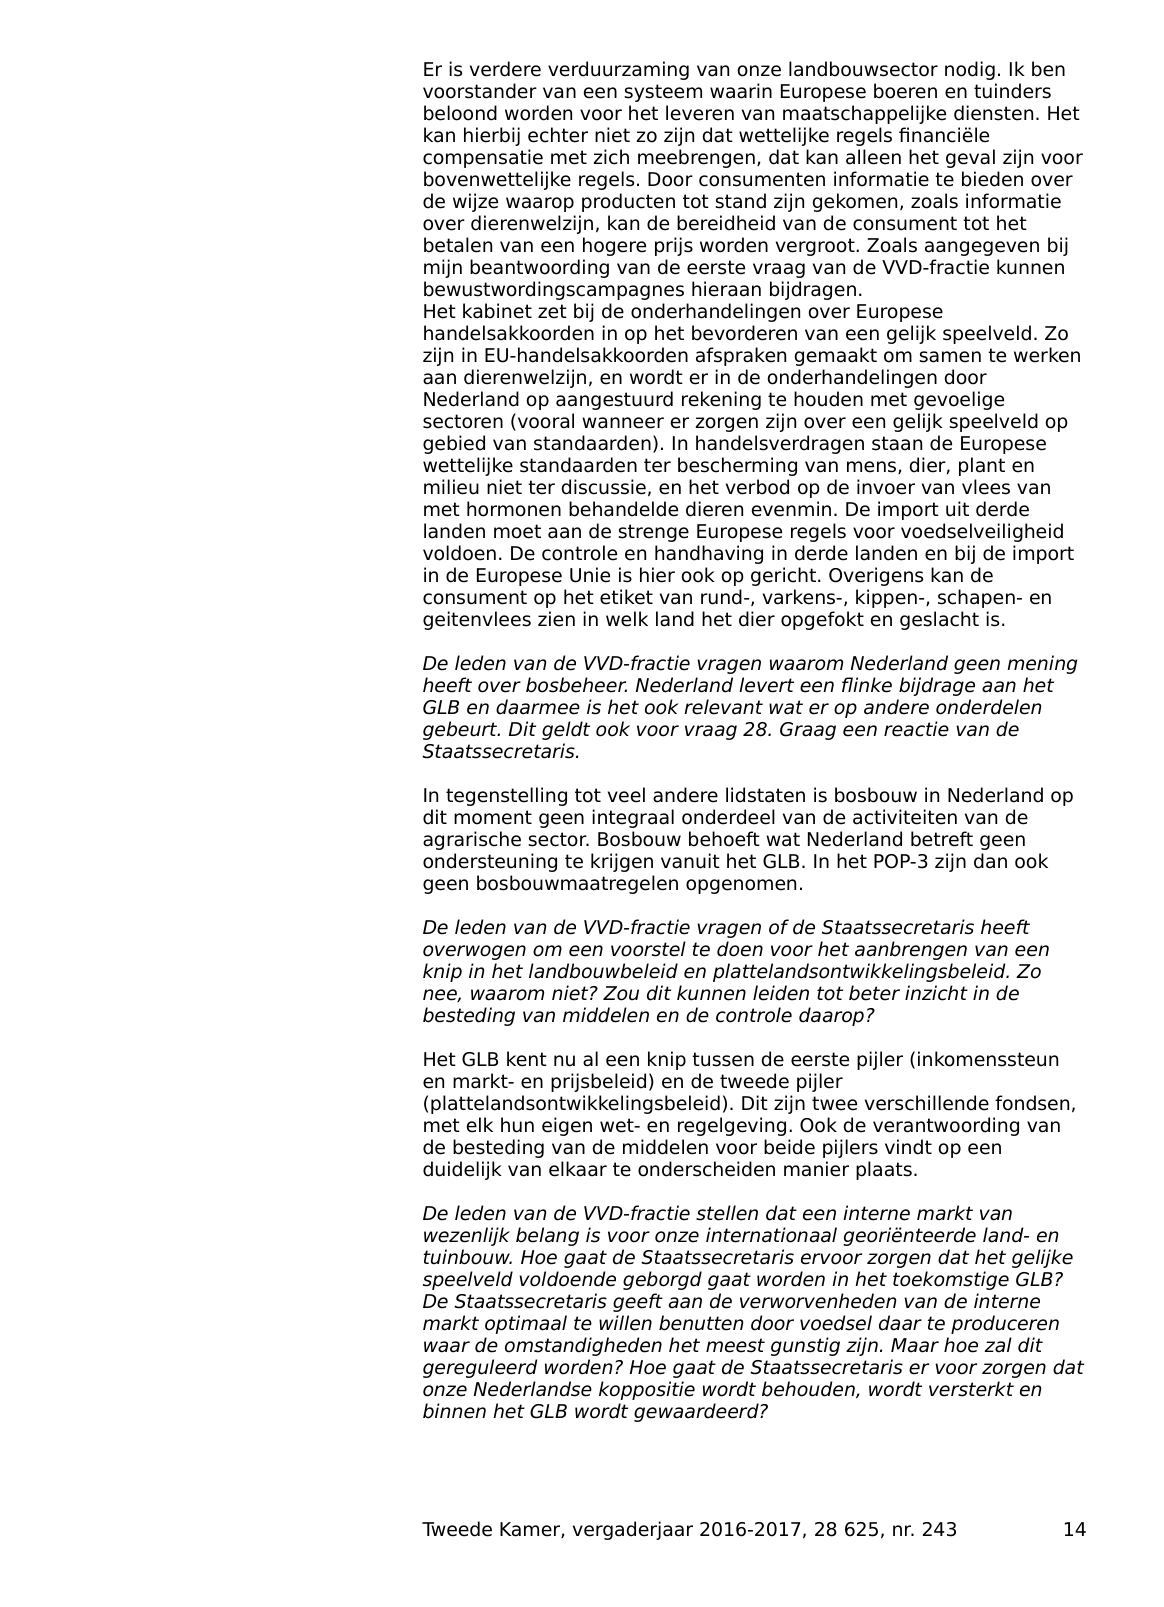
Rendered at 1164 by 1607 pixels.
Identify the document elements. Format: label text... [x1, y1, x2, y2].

text Het GLB kent nu al een knip tussen de eerste pijler (inkomenssteun en markt- en prijsbeleid) en de tweede pijler (plattelandsontwikkelingsbeleid). Dit zijn twee verschillende fondsen, met elk hun eigen wet- en regelgeving. Ook de verantwoording van de besteding van de middelen voor beide pijlers vindt op een duidelijk van elkaar te onderscheiden manier plaats. [422, 1049, 1087, 1181]
text In tegenstelling tot veel andere lidstaten is bosbouw in Nederland op dit moment geen integraal onderdeel van de activiteiten van de agrarische sector. Bosbouw behoeft wat Nederland betreft geen ondersteuning te krijgen vanuit het GLB. In het POP-3 zijn dan ook geen bosbouwmaatregelen opgenomen. [422, 785, 1087, 895]
text De leden van de VVD-fractie stellen dat een interne markt van wezenlijk belang is voor onze internationaal georiënteerde land- en tuinbouw. Hoe gaat de Staatssecretaris ervoor zorgen dat het gelijke speelveld voldoende geborgd gaat worden in het toekomstige GLB? De Staatssecretaris geeft aan de verworvenheden van de interne markt optimaal te willen benutten door voedsel daar te produceren waar de omstandigheden het meest gunstig zijn. Maar hoe zal dit gereguleerd worden? Hoe gaat de Staatssecretaris er voor zorgen dat onze Nederlandse koppositie wordt behouden, wordt versterkt en binnen het GLB wordt gewaardeerd? [422, 1203, 1087, 1423]
text De leden van de VVD-fractie vragen waarom Nederland geen mening heeft over bosbeheer. Nederland levert een flinke bijdrage aan het GLB en daarmee is het ook relevant wat er op andere onderdelen gebeurt. Dit geldt ook voor vraag 28. Graag een reactie van de Staatssecretaris. [422, 653, 1087, 763]
text De leden van de VVD-fractie vragen of de Staatssecretaris heeft overwogen om een voorstel te doen voor het aanbrengen van een knip in het landbouwbeleid en plattelandsontwikkelingsbeleid. Zo nee, waarom niet? Zou dit kunnen leiden tot beter inzicht in de besteding van middelen en de controle daarop? [422, 917, 1087, 1027]
text Er is verdere verduurzaming van onze landbouwsector nodig. Ik ben voorstander van een systeem waarin Europese boeren en tuinders beloond worden voor het leveren van maatschappelijke diensten. Het kan hierbij echter niet zo zijn dat wettelijke regels financiële compensatie met zich meebrengen, dat kan alleen het geval zijn voor bovenwettelijke regels. Door consumenten informatie te bieden over de wijze waarop producten tot stand zijn gekomen, zoals informatie over dierenwelzijn, kan de bereidheid van de consument tot het betalen van een hogere prijs worden vergroot. Zoals aangegeven bij mijn beantwoording van de eerste vraag van de VVD-fractie kunnen bewustwordingscampagnes hieraan bijdragen. [422, 59, 1087, 301]
text Het kabinet zet bij de onderhandelingen over Europese handelsakkoorden in op het bevorderen van een gelijk speelveld. Zo zijn in EU-handelsakkoorden afspraken gemaakt om samen te werken aan dierenwelzijn, en wordt er in de onderhandelingen door Nederland op aangestuurd rekening te houden met gevoelige sectoren (vooral wanneer er zorgen zijn over een gelijk speelveld op gebied van standaarden). In handelsverdragen staan de Europese wettelijke standaarden ter bescherming van mens, dier, plant en milieu niet ter discussie, en het verbod op de invoer van vlees van met hormonen behandelde dieren evenmin. De import uit derde landen moet aan de strenge Europese regels voor voedselveiligheid voldoen. De controle en handhaving in derde landen en bij de import in de Europese Unie is hier ook op gericht. Overigens kan de consument op het etiket van rund-, varkens-, kippen-, schapen- en geitenvlees zien in welk land het dier opgefokt en geslacht is. [422, 301, 1087, 631]
